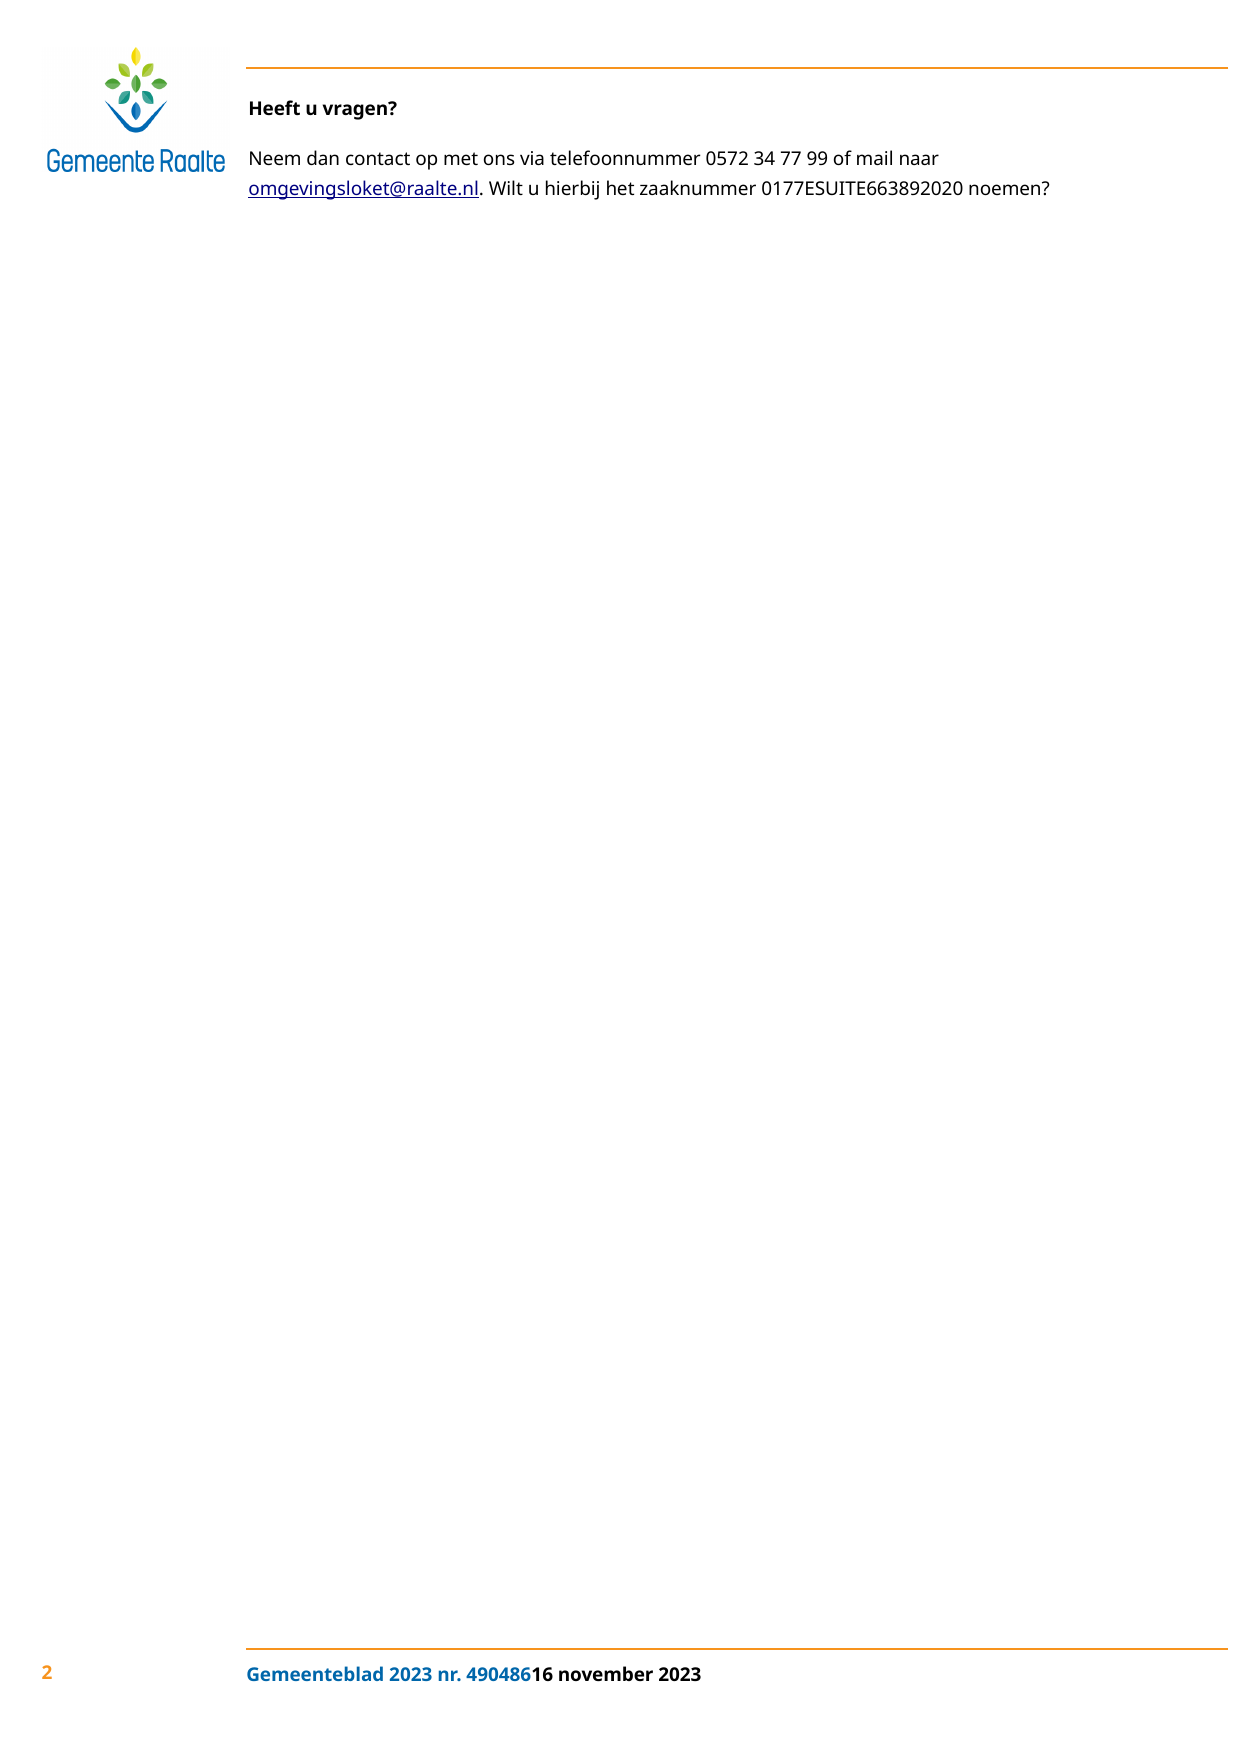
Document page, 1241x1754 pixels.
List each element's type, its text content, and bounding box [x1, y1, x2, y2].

picture [41, 47, 231, 172]
text Neem dan contact op met ons via telefoonnummer 0572 34 77 99 of mail naar omgevingsloket@raalte.nl. Wilt u hierbij het zaaknummer 0177ESUITE663892020 noemen? [248, 145, 1152, 201]
text Heeft u vragen? [248, 95, 1152, 121]
